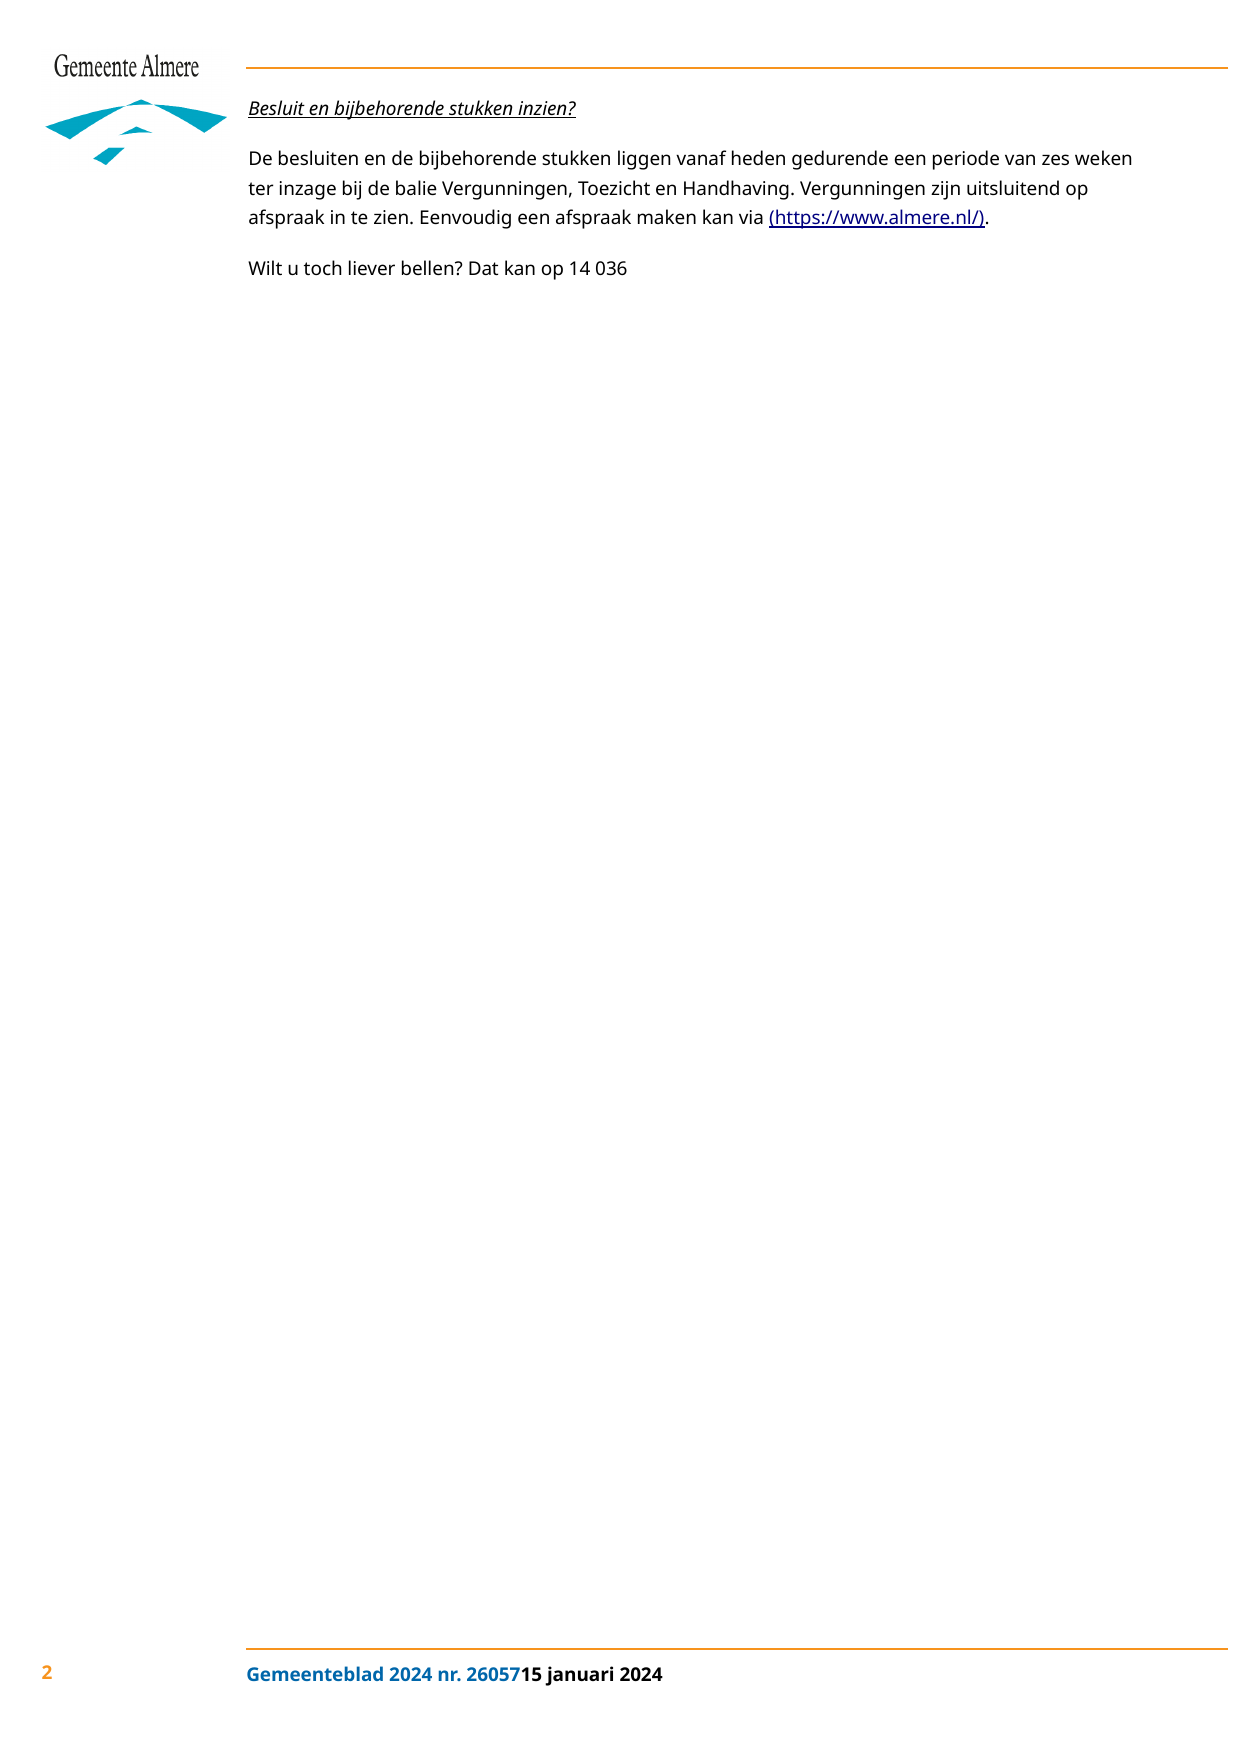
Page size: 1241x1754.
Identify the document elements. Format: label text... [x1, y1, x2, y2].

text Wilt u toch liever bellen? Dat kan op 14 036 [248, 255, 1152, 281]
picture [41, 47, 231, 172]
text De besluiten en de bijbehorende stukken liggen vanaf heden gedurende een periode van zes weken ter inzage bij de balie Vergunningen, Toezicht en Handhaving. Vergunningen zijn uitsluitend op afspraak in te zien. Eenvoudig een afspraak maken kan via (https://www.almere.nl/). [248, 145, 1152, 230]
text Besluit en bijbehorende stukken inzien? [248, 95, 1152, 121]
